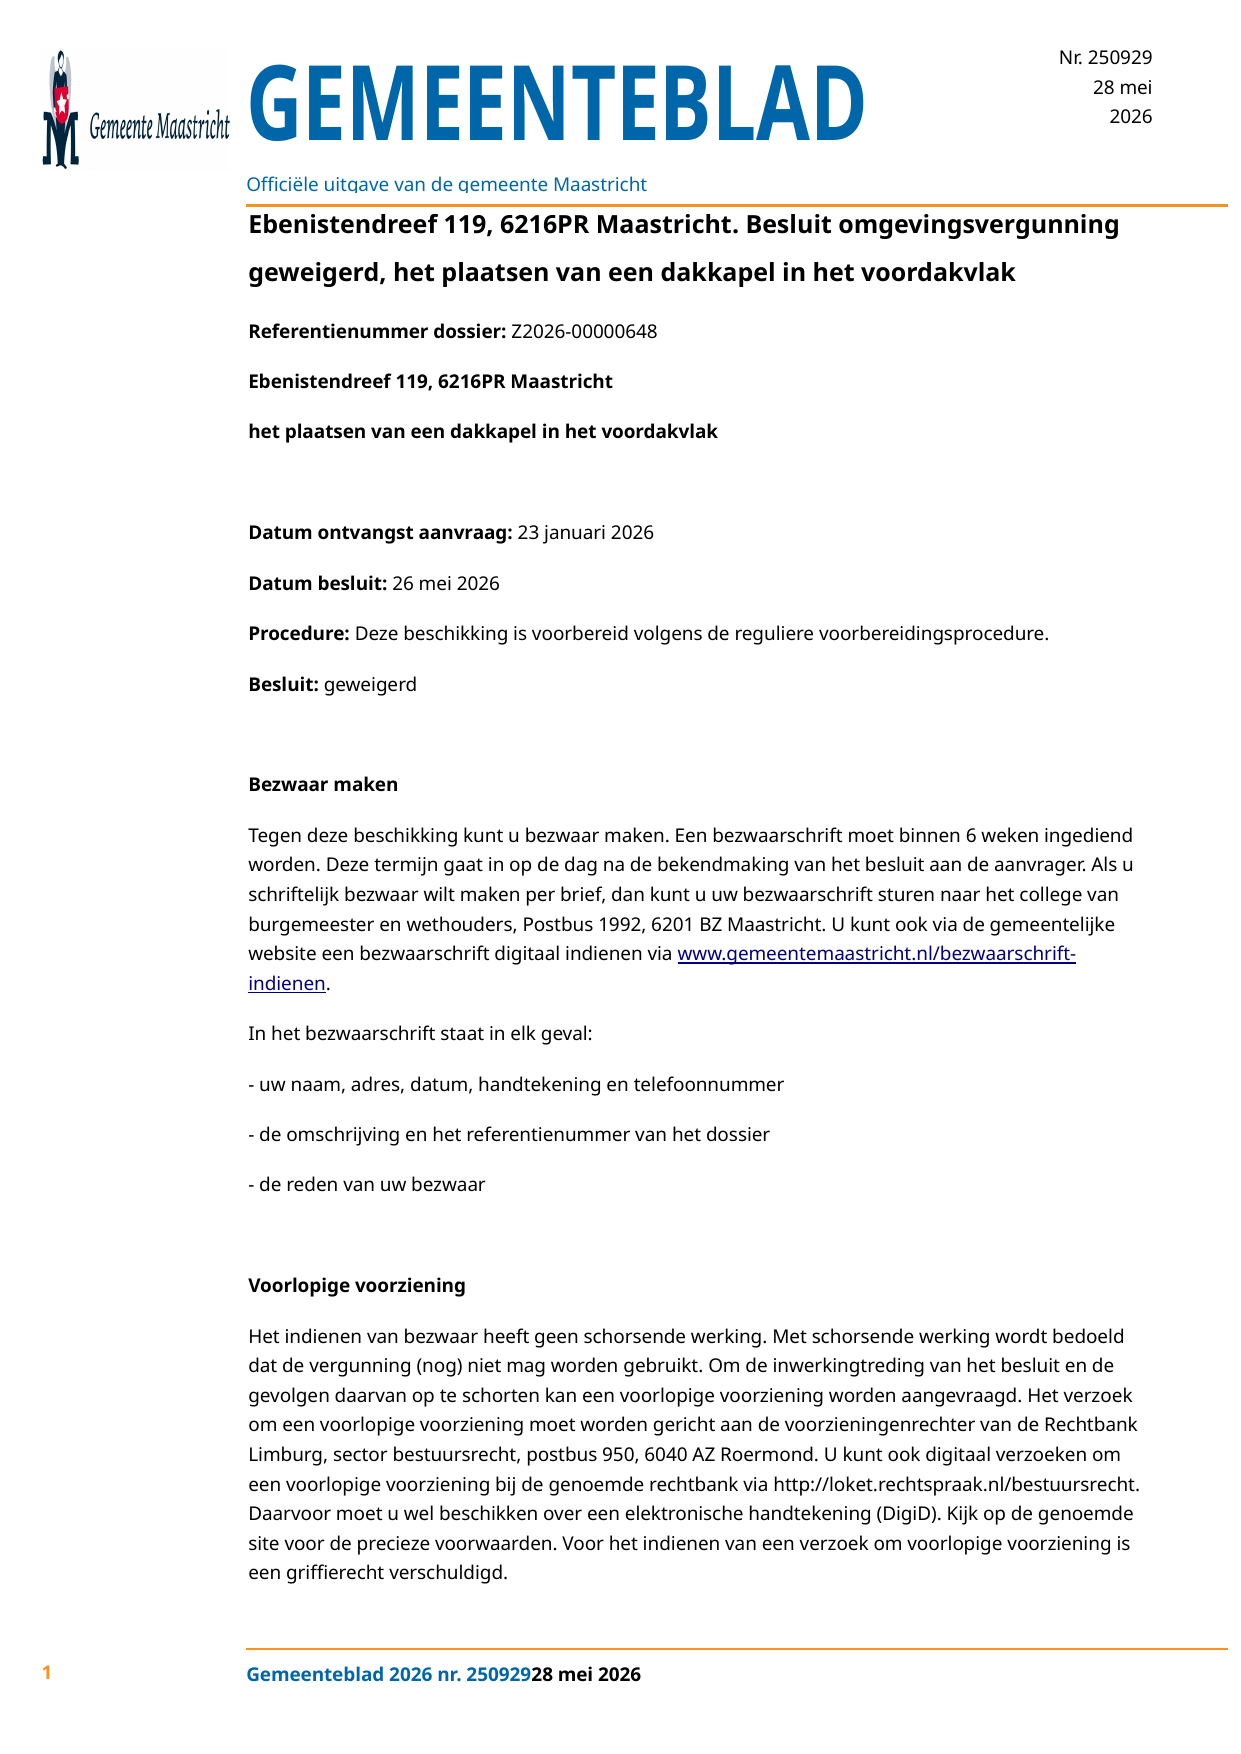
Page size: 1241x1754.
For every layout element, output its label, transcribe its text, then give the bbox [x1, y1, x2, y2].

text - de omschrijving en het referentienummer van het dossier [248, 1121, 1152, 1147]
text In het bezwaarschrift staat in elk geval: [248, 1020, 1152, 1046]
text Ebenistendreef 119, 6216PR Maastricht. Besluit omgevingsvergunning geweigerd, het plaatsen van een dakkapel in het voordakvlak [248, 207, 1152, 288]
text Procedure: Deze beschikking is voorbereid volgens de reguliere voorbereidingsprocedure. [248, 620, 1152, 646]
text Besluit: geweigerd [248, 671, 1152, 697]
text Datum ontvangst aanvraag: 23 januari 2026 [248, 519, 1152, 545]
text Ebenistendreef 119, 6216PR Maastricht [248, 368, 1152, 394]
text Referentienummer dossier: Z2026-00000648 [248, 318, 1152, 344]
text Datum besluit: 26 mei 2026 [248, 570, 1152, 596]
text Tegen deze beschikking kunt u bezwaar maken. Een bezwaarschrift moet binnen 6 weken ingediend worden. Deze termijn gaat in op de dag na de bekendmaking van het besluit aan de aanvrager. Als u schriftelijk bezwaar wilt maken per brief, dan kunt u uw bezwaarschrift sturen naar het college van burgemeester en wethouders, Postbus 1992, 6201 BZ Maastricht. U kunt ook via de gemeentelijke website een bezwaarschrift digitaal indienen via www.gemeentemaastricht.nl/bezwaarschrift-indienen. [248, 822, 1152, 996]
picture [41, 47, 231, 172]
text Bezwaar maken [248, 772, 1152, 797]
text het plaatsen van een dakkapel in het voordakvlak [248, 419, 1152, 444]
text - uw naam, adres, datum, handtekening en telefoonnummer [248, 1071, 1152, 1097]
text Voorlopige voorziening [248, 1272, 1152, 1298]
text Het indienen van bezwaar heeft geen schorsende werking. Met schorsende werking wordt bedoeld dat de vergunning (nog) niet mag worden gebruikt. Om de inwerkingtreding van het besluit en de gevolgen daarvan op te schorten kan een voorlopige voorziening worden aangevraagd. Het verzoek om een voorlopige voorziening moet worden gericht aan de voorzieningenrechter van de Rechtbank Limburg, sector bestuursrecht, postbus 950, 6040 AZ Roermond. U kunt ook digitaal verzoeken om een voorlopige voorziening bij de genoemde rechtbank via http://loket.rechtspraak.nl/bestuursrecht. Daarvoor moet u wel beschikken over een elektronische handtekening (DigiD). Kijk op de genoemde site voor de precieze voorwaarden. Voor het indienen van een verzoek om voorlopige voorziening is een griffierecht verschuldigd. [248, 1323, 1152, 1585]
text - de reden van uw bezwaar [248, 1172, 1152, 1197]
